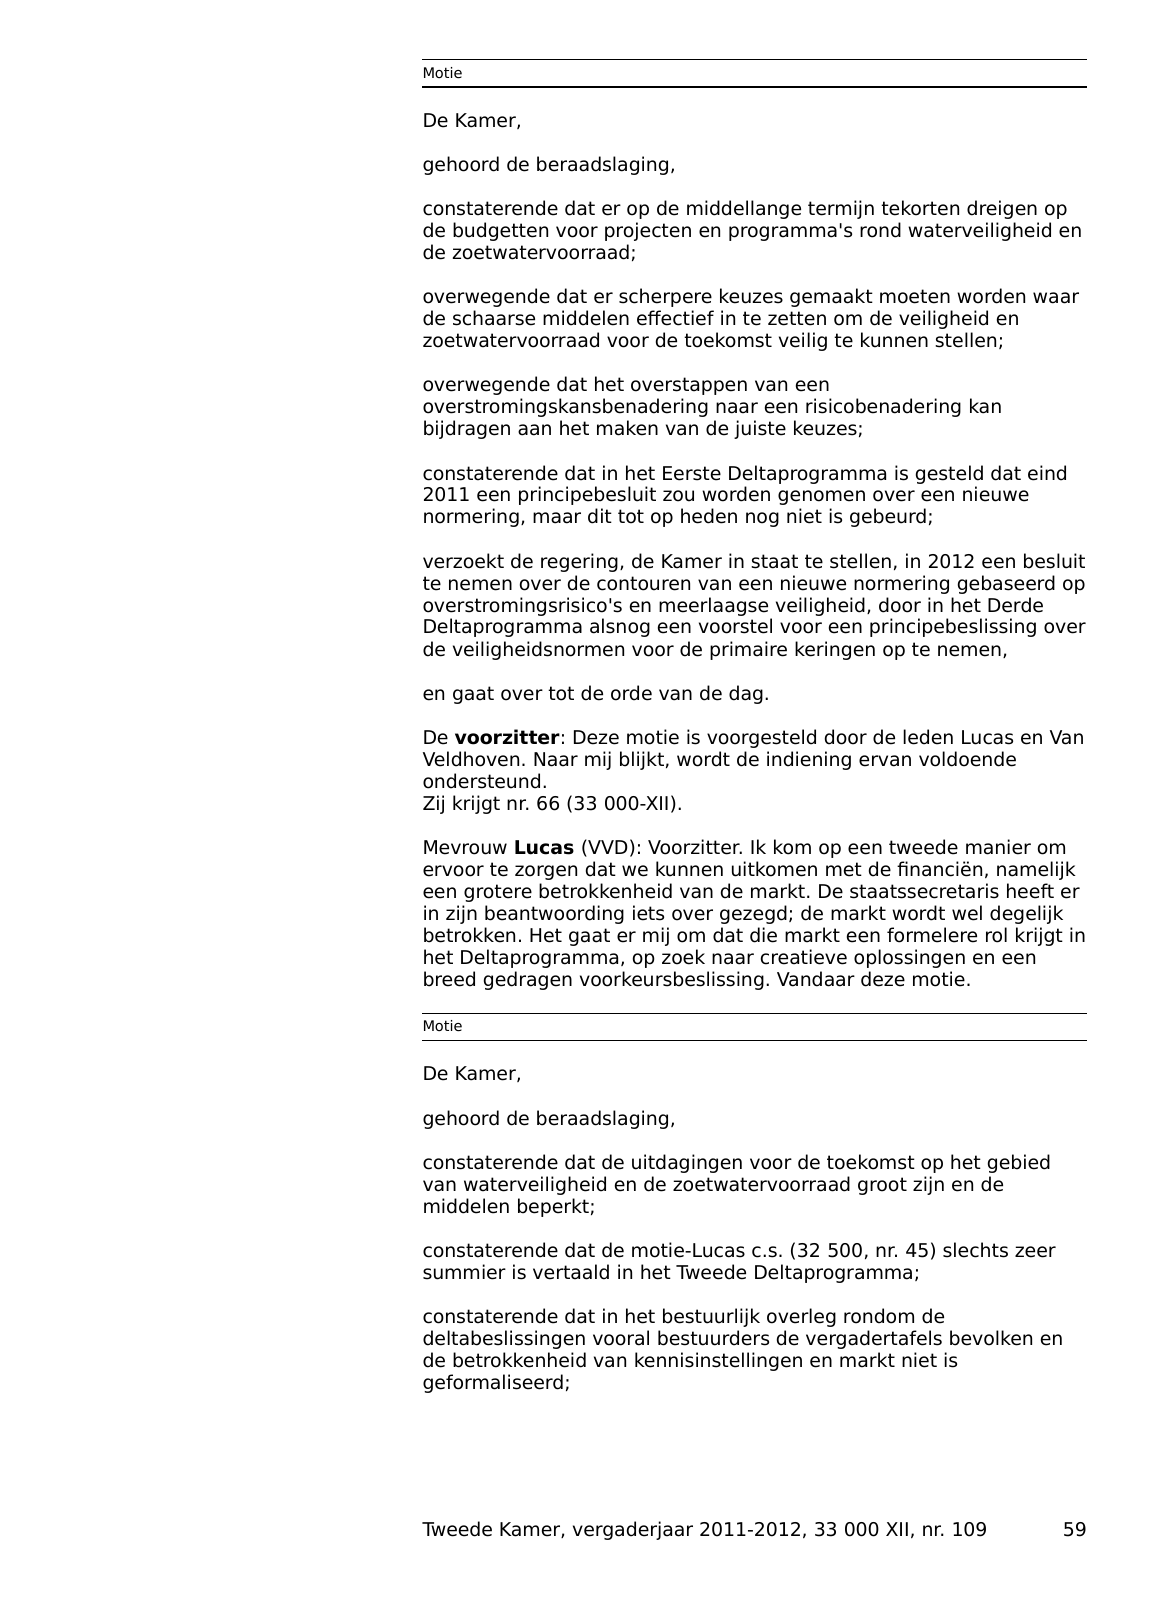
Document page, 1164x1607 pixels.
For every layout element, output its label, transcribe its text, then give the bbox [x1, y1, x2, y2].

text constaterende dat de motie-Lucas c.s. (32 500, nr. 45) slechts zeer summier is vertaald in het Tweede Deltaprogramma; [422, 1240, 1087, 1284]
table_header Motie [422, 60, 1087, 86]
text Zij krijgt nr. 66 (33 000-XII). [422, 793, 1087, 815]
table_header Motie [422, 1014, 1087, 1040]
text constaterende dat in het Eerste Deltaprogramma is gesteld dat eind 2011 een principebesluit zou worden genomen over een nieuwe normering, maar dit tot op heden nog niet is gebeurd; [422, 462, 1087, 528]
text gehoord de beraadslaging, [422, 1107, 1087, 1129]
text constaterende dat de uitdagingen voor de toekomst op het gebied van waterveiligheid en de zoetwatervoorraad groot zijn en de middelen beperkt; [422, 1152, 1087, 1217]
text De Kamer, [422, 1063, 1087, 1085]
text constaterende dat in het bestuurlijk overleg rondom de deltabeslissingen vooral bestuurders de vergadertafels bevolken en de betrokkenheid van kennisinstellingen en markt niet is geformaliseerd; [422, 1306, 1087, 1394]
text constaterende dat er op de middellange termijn tekorten dreigen op de budgetten voor projecten en programma's rond waterveiligheid en de zoetwatervoorraad; [422, 198, 1087, 264]
text verzoekt de regering, de Kamer in staat te stellen, in 2012 een besluit te nemen over de contouren van een nieuwe normering gebaseerd op overstromingsrisico's en meerlaagse veiligheid, door in het Derde Deltaprogramma alsnog een voorstel voor een principebeslissing over de veiligheidsnormen voor de primaire keringen op te nemen, [422, 551, 1087, 660]
text gehoord de beraadslaging, [422, 154, 1087, 176]
text Mevrouw Lucas (VVD): Voorzitter. Ik kom op een tweede manier om ervoor te zorgen dat we kunnen uitkomen met de financiën, namelijk een grotere betrokkenheid van de markt. De staatssecretaris heeft er in zijn beantwoording iets over gezegd; de markt wordt wel degelijk betrokken. Het gaat er mij om dat die markt een formelere rol krijgt in het Deltaprogramma, op zoek naar creatieve oplossingen en een breed gedragen voorkeursbeslissing. Vandaar deze motie. [422, 837, 1087, 991]
text overwegende dat het overstappen van een overstromingskansbenadering naar een risicobenadering kan bijdragen aan het maken van de juiste keuzes; [422, 374, 1087, 440]
text overwegende dat er scherpere keuzes gemaakt moeten worden waar de schaarse middelen effectief in te zetten om de veiligheid en zoetwatervoorraad voor de toekomst veilig te kunnen stellen; [422, 286, 1087, 352]
text en gaat over tot de orde van de dag. [422, 683, 1087, 704]
text De voorzitter: Deze motie is voorgesteld door de leden Lucas en Van Veldhoven. Naar mij blijkt, wordt de indiening ervan voldoende ondersteund. [422, 727, 1087, 793]
text De Kamer, [422, 110, 1087, 132]
